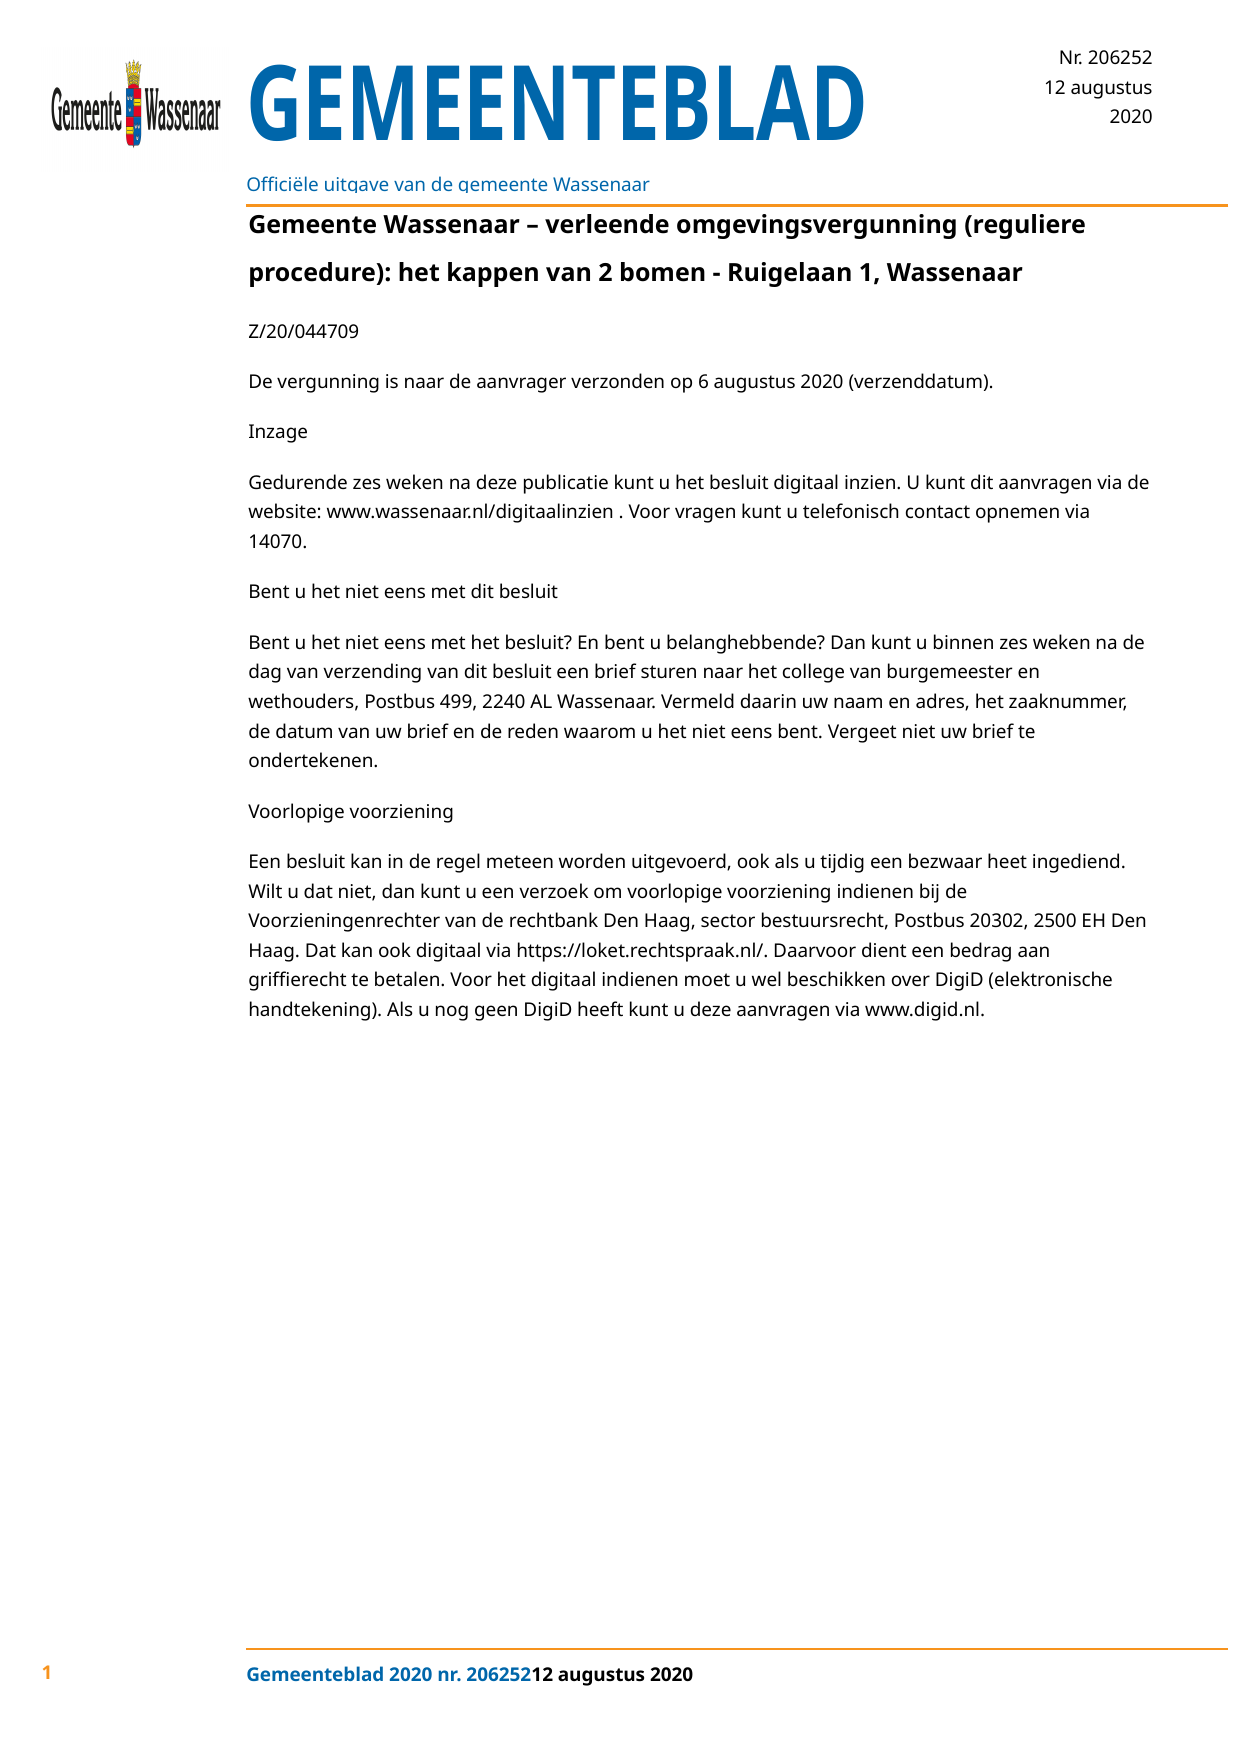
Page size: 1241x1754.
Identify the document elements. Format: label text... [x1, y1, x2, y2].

text Bent u het niet eens met dit besluit [248, 579, 1152, 604]
text Een besluit kan in de regel meteen worden uitgevoerd, ook als u tijdig een bezwaar heet ingediend. Wilt u dat niet, dan kunt u een verzoek om voorlopige voorziening indienen bij de Voorzieningenrechter van de rechtbank Den Haag, sector bestuursrecht, Postbus 20302, 2500 EH Den Haag. Dat kan ook digitaal via https://loket.rechtspraak.nl/. Daarvoor dient een bedrag aan griffierecht te betalen. Voor het digitaal indienen moet u wel beschikken over DigiD (elektronische handtekening). Als u nog geen DigiD heeft kunt u deze aanvragen via www.digid.nl. [248, 848, 1152, 1022]
text Inzage [248, 419, 1152, 444]
text Bent u het niet eens met het besluit? En bent u belanghebbende? Dan kunt u binnen zes weken na de dag van verzending van dit besluit een brief sturen naar het college van burgemeester en wethouders, Postbus 499, 2240 AL Wassenaar. Vermeld daarin uw naam en adres, het zaaknummer, de datum van uw brief en de reden waarom u het niet eens bent. Vergeet niet uw brief te ondertekenen. [248, 629, 1152, 773]
text Z/20/044709 [248, 318, 1152, 344]
text Voorlopige voorziening [248, 798, 1152, 824]
text Gedurende zes weken na deze publicatie kunt u het besluit digitaal inzien. U kunt dit aanvragen via de website: www.wassenaar.nl/digitaalinzien . Voor vragen kunt u telefonisch contact opnemen via 14070. [248, 469, 1152, 554]
text De vergunning is naar de aanvrager verzonden op 6 augustus 2020 (verzenddatum). [248, 368, 1152, 394]
text Gemeente Wassenaar – verleende omgevingsvergunning (reguliere procedure): het kappen van 2 bomen - Ruigelaan 1, Wassenaar [248, 207, 1152, 288]
picture [41, 47, 231, 172]
